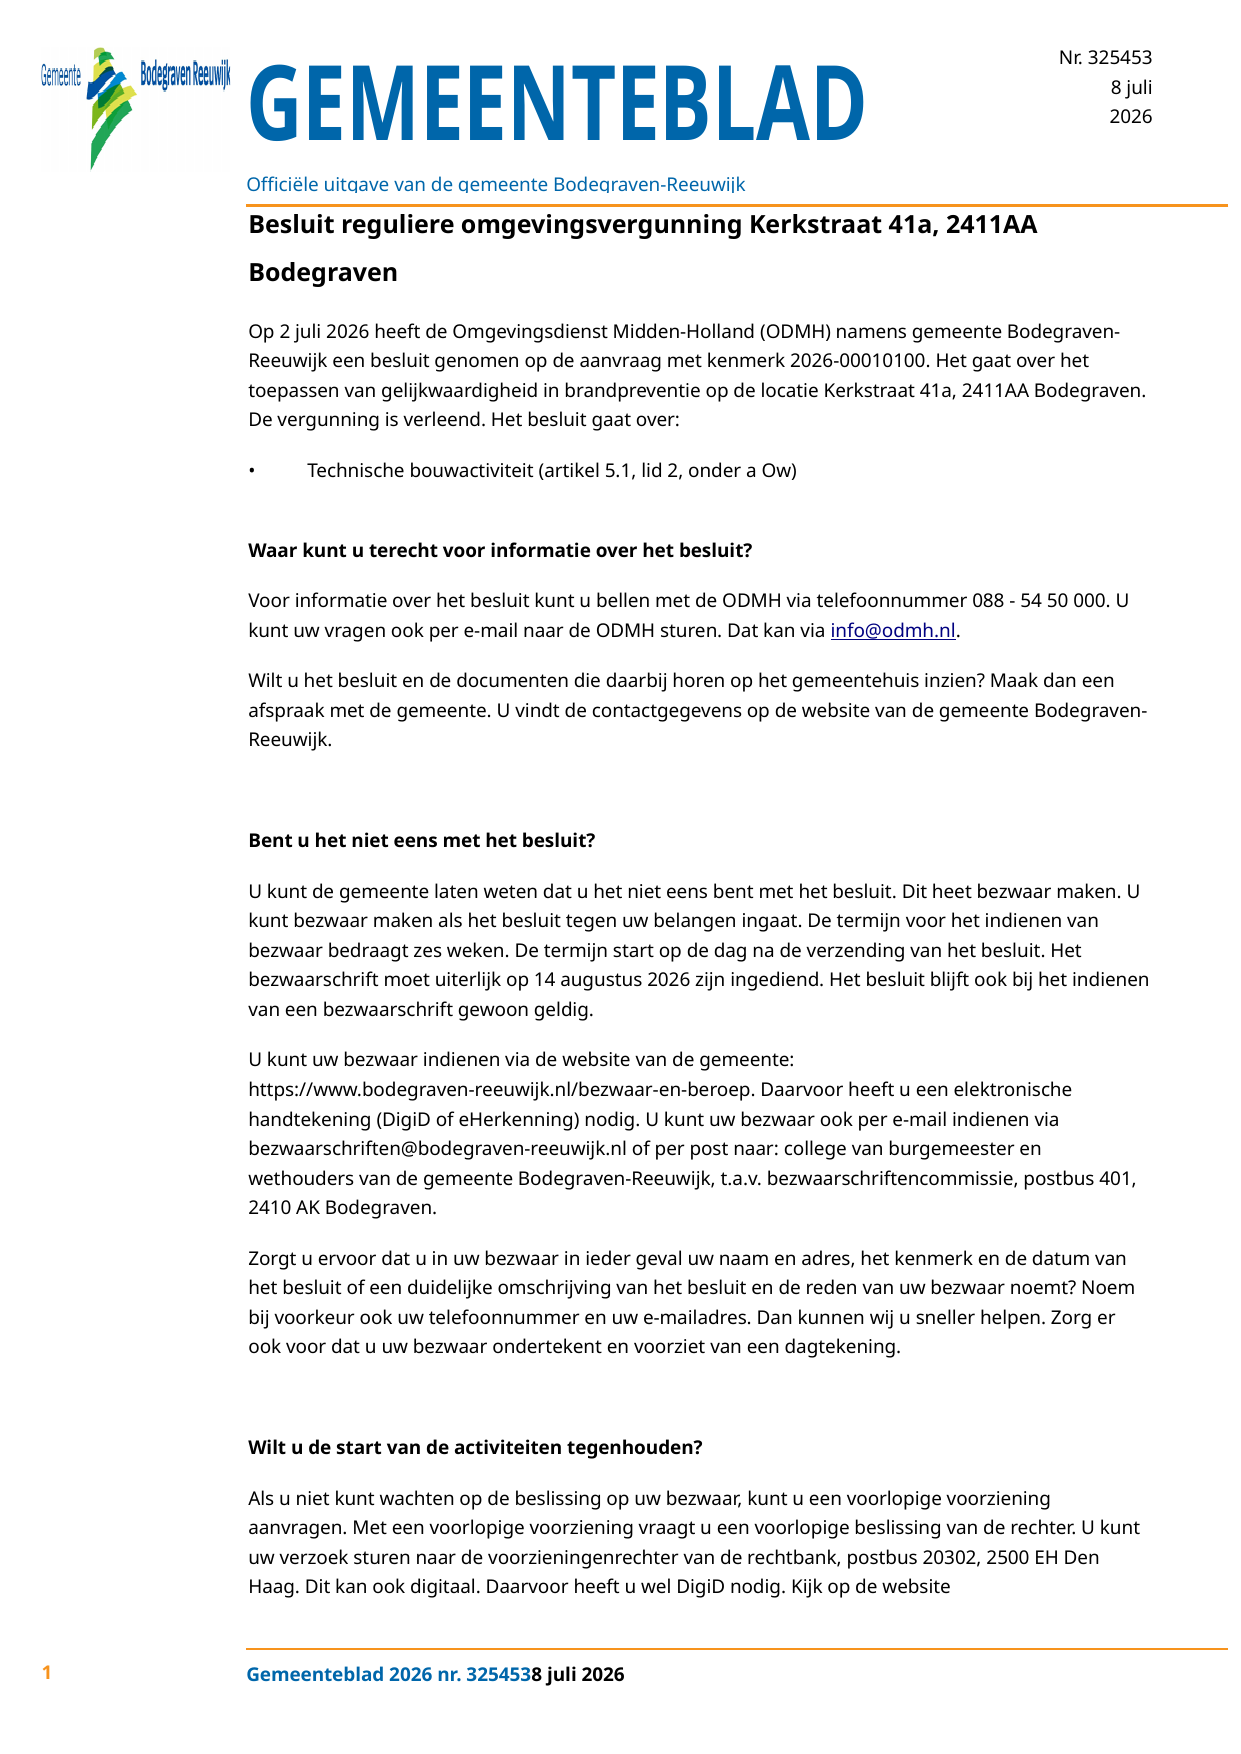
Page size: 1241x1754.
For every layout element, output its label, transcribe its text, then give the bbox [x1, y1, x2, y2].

picture [41, 47, 231, 172]
text U kunt de gemeente laten weten dat u het niet eens bent met het besluit. Dit heet bezwaar maken. U kunt bezwaar maken als het besluit tegen uw belangen ingaat. De termijn voor het indienen van bezwaar bedraagt zes weken. De termijn start op de dag na de verzending van het besluit. Het bezwaarschrift moet uiterlijk op 14 augustus 2026 zijn ingediend. Het besluit blijft ook bij het indienen van een bezwaarschrift gewoon geldig. [248, 878, 1152, 1022]
text Als u niet kunt wachten op de beslissing op uw bezwaar, kunt u een voorlopige voorziening aanvragen. Met een voorlopige voorziening vraagt u een voorlopige beslissing van de rechter. U kunt uw verzoek sturen naar de voorzieningenrechter van de rechtbank, postbus 20302, 2500 EH Den Haag. Dit kan ook digitaal. Daarvoor heeft u wel DigiD nodig. Kijk op de website [248, 1485, 1152, 1599]
text Wilt u het besluit en de documenten die daarbij horen op het gemeentehuis inzien? Maak dan een afspraak met de gemeente. U vindt de contactgegevens op de website van de gemeente Bodegraven-Reeuwijk. [248, 667, 1152, 752]
text Op 2 juli 2026 heeft de Omgevingsdienst Midden-Holland (ODMH) namens gemeente Bodegraven-Reeuwijk een besluit genomen op de aanvraag met kenmerk 2026-00010100. Het gaat over het toepassen van gelijkwaardigheid in brandpreventie op de locatie Kerkstraat 41a, 2411AA Bodegraven. De vergunning is verleend. Het besluit gaat over: [248, 318, 1152, 432]
text Wilt u de start van de activiteiten tegenhouden? [248, 1434, 1152, 1460]
text U kunt uw bezwaar indienen via de website van de gemeente: https://www.bodegraven-reeuwijk.nl/bezwaar-en-beroep. Daarvoor heeft u een elektronische handtekening (DigiD of eHerkenning) nodig. U kunt uw bezwaar ook per e-mail indienen via bezwaarschriften@bodegraven-reeuwijk.nl of per post naar: college van burgemeester en wethouders van de gemeente Bodegraven-Reeuwijk, t.a.v. bezwaarschriftencommissie, postbus 401, 2410 AK Bodegraven. [248, 1047, 1152, 1220]
text Waar kunt u terecht voor informatie over het besluit? [248, 537, 1152, 563]
text Bent u het niet eens met het besluit? [248, 827, 1152, 853]
text Zorgt u ervoor dat u in uw bezwaar in ieder geval uw naam en adres, het kenmerk en de datum van het besluit of een duidelijke omschrijving van het besluit en de reden van uw bezwaar noemt? Noem bij voorkeur ook uw telefoonnummer en uw e-mailadres. Dan kunnen wij u sneller helpen. Zorg er ook voor dat u uw bezwaar ondertekent en voorziet van een dagtekening. [248, 1245, 1152, 1359]
text Besluit reguliere omgevingsvergunning Kerkstraat 41a, 2411AA Bodegraven [248, 207, 1152, 288]
text Voor informatie over het besluit kunt u bellen met de ODMH via telefoonnummer 088 - 54 50 000. U kunt uw vragen ook per e-mail naar de ODMH sturen. Dat kan via info@odmh.nl. [248, 587, 1152, 643]
list Technische bouwactiviteit (artikel 5.1, lid 2, onder a Ow) [248, 457, 1152, 483]
